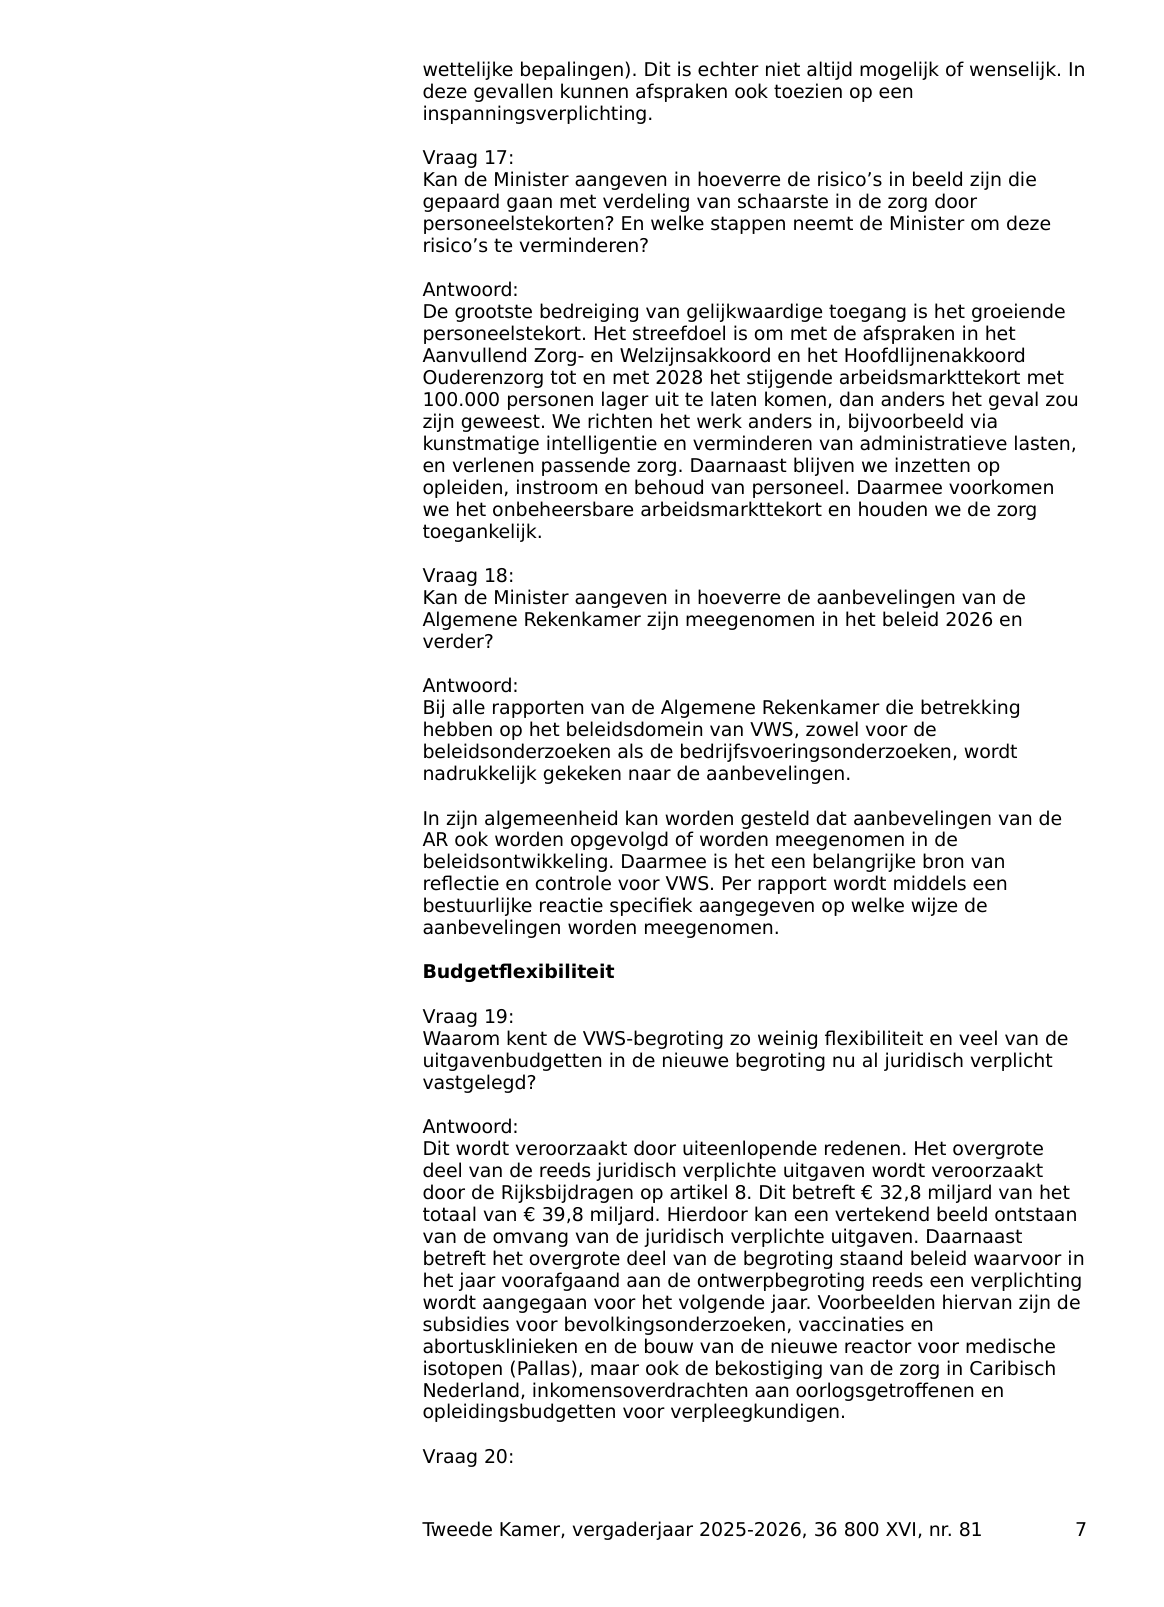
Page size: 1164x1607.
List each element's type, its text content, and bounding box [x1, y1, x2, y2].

text Antwoord: [422, 279, 1087, 301]
text Vraag 19: [422, 1006, 1087, 1028]
text Bij alle rapporten van de Algemene Rekenkamer die betrekking hebben op het beleidsdomein van VWS, zowel voor de beleidsonderzoeken als de bedrijfsvoeringsonderzoeken, wordt nadrukkelijk gekeken naar de aanbevelingen. [422, 697, 1087, 785]
text Vraag 18: [422, 565, 1087, 587]
text Dit wordt veroorzaakt door uiteenlopende redenen. Het overgrote deel van de reeds juridisch verplichte uitgaven wordt veroorzaakt door de Rijksbijdragen op artikel 8. Dit betreft € 32,8 miljard van het totaal van € 39,8 miljard. Hierdoor kan een vertekend beeld ontstaan van de omvang van de juridisch verplichte uitgaven. Daarnaast betreft het overgrote deel van de begroting staand beleid waarvoor in het jaar voorafgaand aan de ontwerpbegroting reeds een verplichting wordt aangegaan voor het volgende jaar. Voorbeelden hiervan zijn de subsidies voor bevolkingsonderzoeken, vaccinaties en abortusklinieken en de bouw van de nieuwe reactor voor medische isotopen (Pallas), maar ook de bekostiging van de zorg in Caribisch Nederland, inkomensoverdrachten aan oorlogsgetroffenen en opleidingsbudgetten voor verpleegkundigen. [422, 1138, 1087, 1423]
text Antwoord: [422, 1116, 1087, 1138]
text wettelijke bepalingen). Dit is echter niet altijd mogelijk of wenselijk. In deze gevallen kunnen afspraken ook toezien op een inspanningsverplichting. [422, 59, 1087, 125]
text Waarom kent de VWS-begroting zo weinig flexibiliteit en veel van de uitgavenbudgetten in de nieuwe begroting nu al juridisch verplicht vastgelegd? [422, 1028, 1087, 1093]
text Kan de Minister aangeven in hoeverre de risico’s in beeld zijn die gepaard gaan met verdeling van schaarste in de zorg door personeelstekorten? En welke stappen neemt de Minister om deze risico’s te verminderen? [422, 169, 1087, 257]
text Vraag 17: [422, 147, 1087, 169]
text De grootste bedreiging van gelijkwaardige toegang is het groeiende personeelstekort. Het streefdoel is om met de afspraken in het Aanvullend Zorg- en Welzijnsakkoord en het Hoofdlijnenakkoord Ouderenzorg tot en met 2028 het stijgende arbeidsmarkttekort met 100.000 personen lager uit te laten komen, dan anders het geval zou zijn geweest. We richten het werk anders in, bijvoorbeeld via kunstmatige intelligentie en verminderen van administratieve lasten, en verlenen passende zorg. Daarnaast blijven we inzetten op opleiden, instroom en behoud van personeel. Daarmee voorkomen we het onbeheersbare arbeidsmarkttekort en houden we de zorg toegankelijk. [422, 301, 1087, 543]
text Antwoord: [422, 675, 1087, 697]
text Vraag 20: [422, 1446, 1087, 1468]
text In zijn algemeenheid kan worden gesteld dat aanbevelingen van de AR ook worden opgevolgd of worden meegenomen in de beleidsontwikkeling. Daarmee is het een belangrijke bron van reflectie en controle voor VWS. Per rapport wordt middels een bestuurlijke reactie specifiek aangegeven op welke wijze de aanbevelingen worden meegenomen. [422, 807, 1087, 939]
subtitle Budgetflexibiliteit [422, 961, 1087, 983]
text Kan de Minister aangeven in hoeverre de aanbevelingen van de Algemene Rekenkamer zijn meegenomen in het beleid 2026 en verder? [422, 587, 1087, 653]
